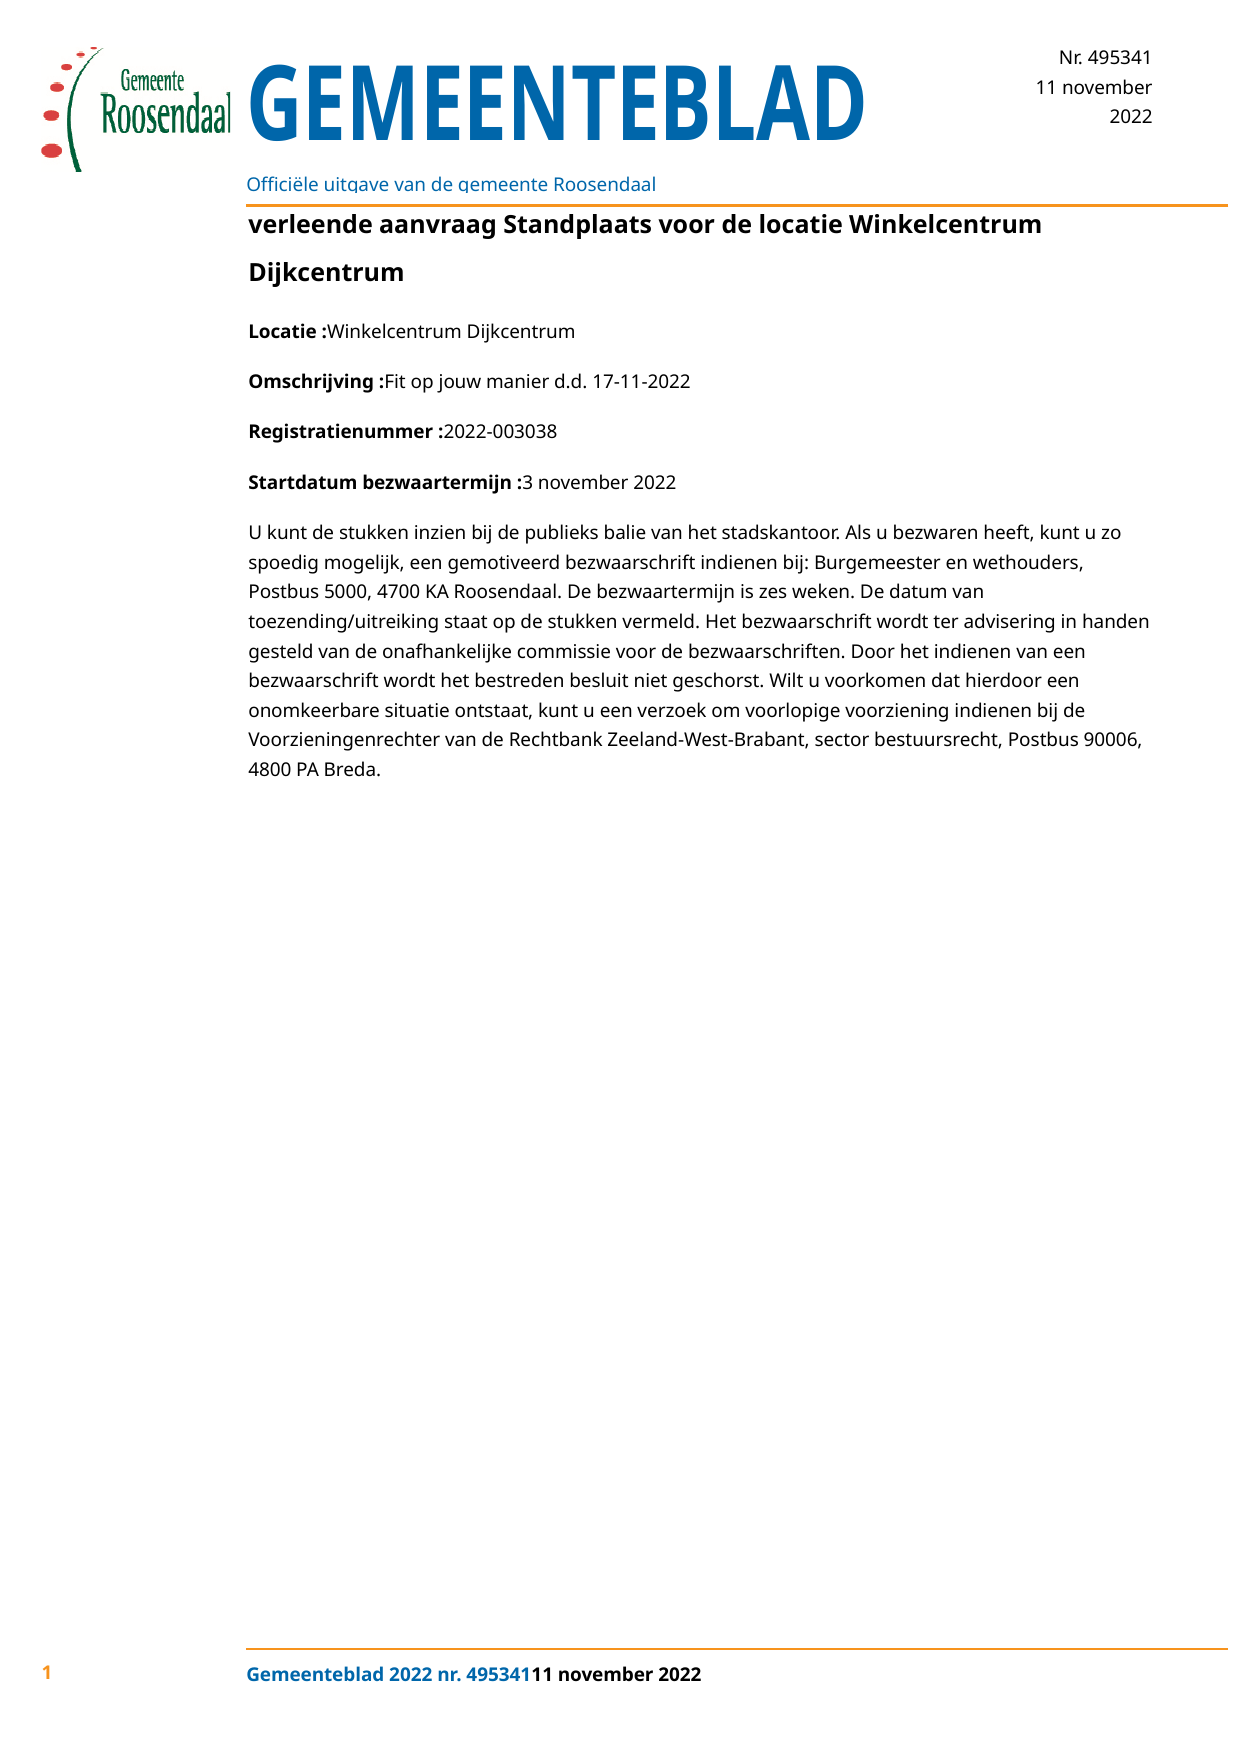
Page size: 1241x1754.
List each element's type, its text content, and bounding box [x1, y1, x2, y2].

text Startdatum bezwaartermijn :3 november 2022 [248, 469, 1152, 495]
text Omschrijving :Fit op jouw manier d.d. 17-11-2022 [248, 368, 1152, 394]
text verleende aanvraag Standplaats voor de locatie Winkelcentrum Dijkcentrum [248, 207, 1152, 288]
picture [41, 47, 231, 172]
text U kunt de stukken inzien bij de publieks balie van het stadskantoor. Als u bezwaren heeft, kunt u zo spoedig mogelijk, een gemotiveerd bezwaarschrift indienen bij: Burgemeester en wethouders, Postbus 5000, 4700 KA Roosendaal. De bezwaartermijn is zes weken. De datum van toezending/uitreiking staat op de stukken vermeld. Het bezwaarschrift wordt ter advisering in handen gesteld van de onafhankelijke commissie voor de bezwaarschriften. Door het indienen van een bezwaarschrift wordt het bestreden besluit niet geschorst. Wilt u voorkomen dat hierdoor een onomkeerbare situatie ontstaat, kunt u een verzoek om voorlopige voorziening indienen bij de Voorzieningenrechter van de Rechtbank Zeeland-West-Brabant, sector bestuursrecht, Postbus 90006, 4800 PA Breda. [248, 519, 1152, 782]
text Registratienummer :2022-003038 [248, 419, 1152, 444]
text Locatie :Winkelcentrum Dijkcentrum [248, 318, 1152, 344]
